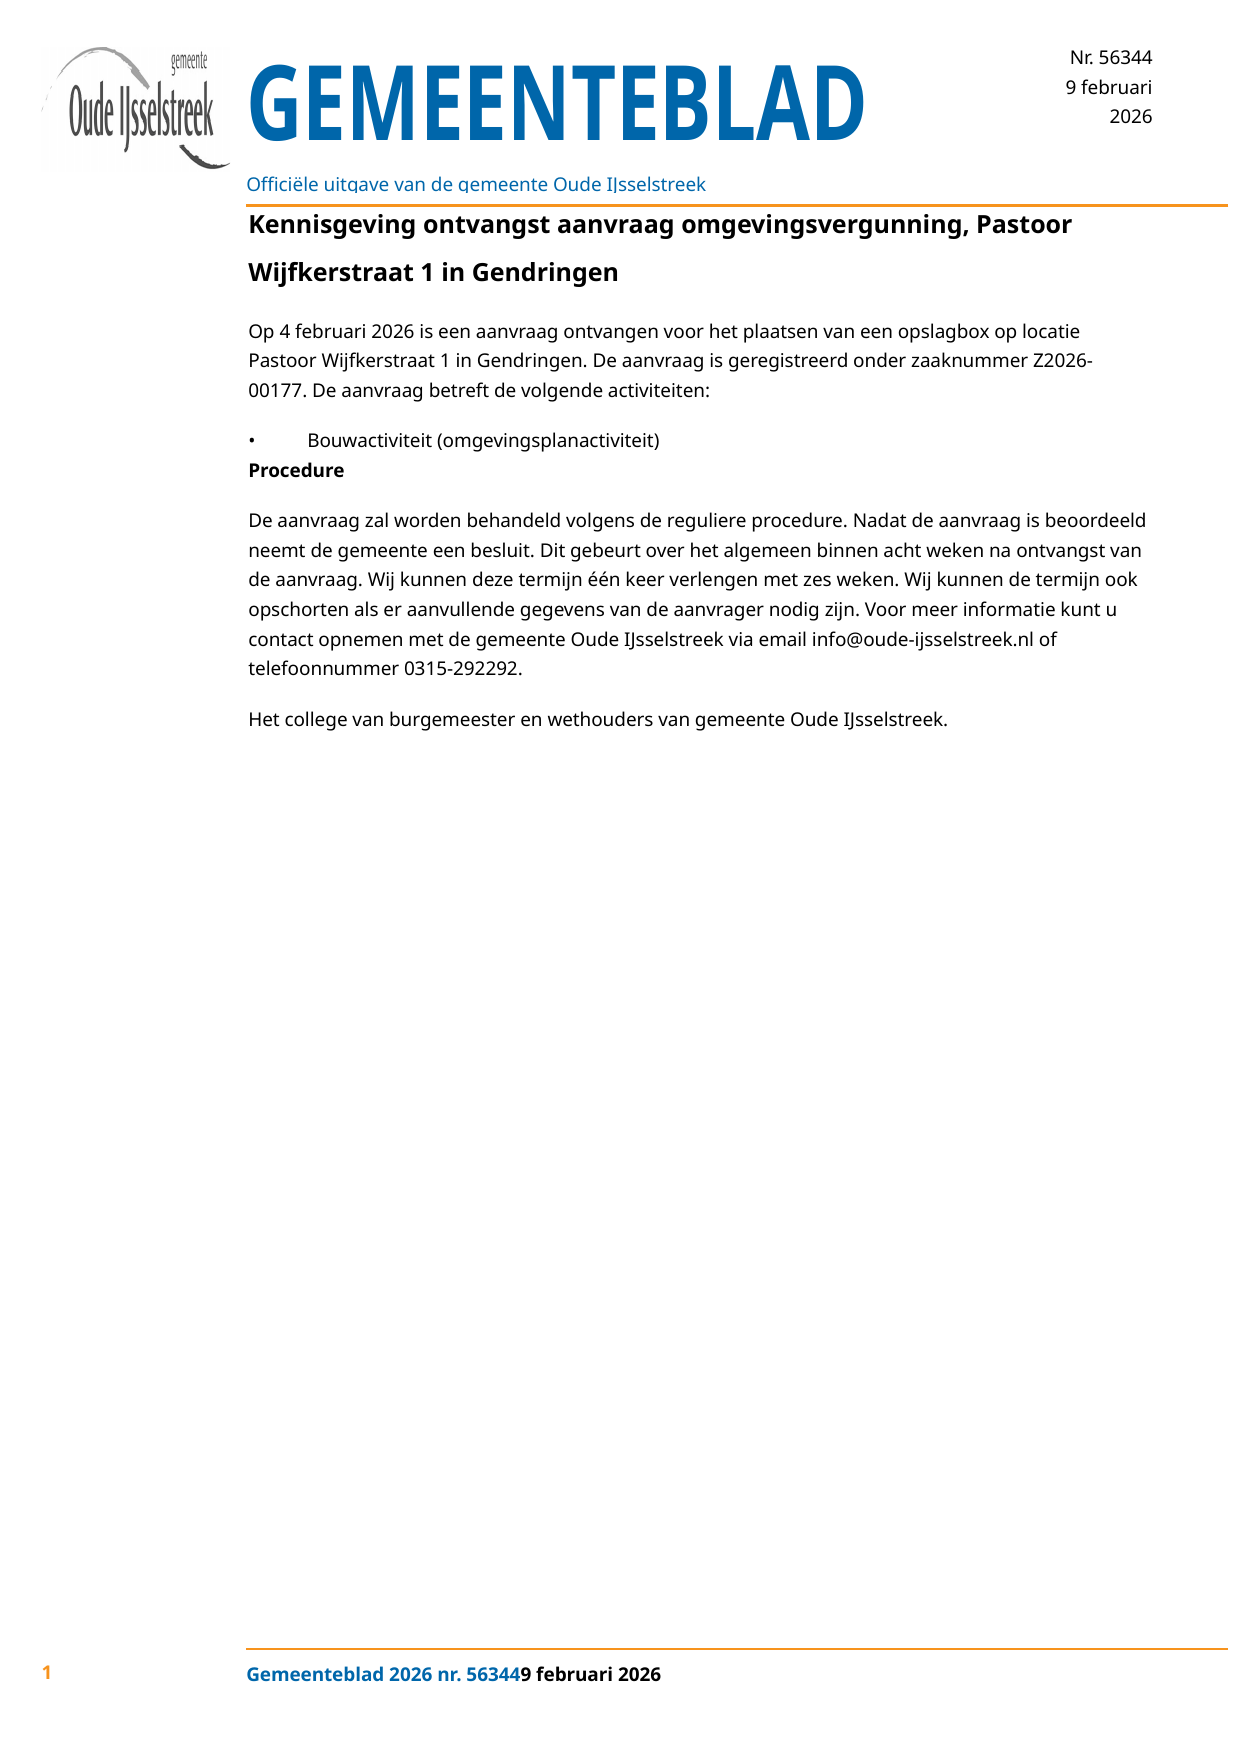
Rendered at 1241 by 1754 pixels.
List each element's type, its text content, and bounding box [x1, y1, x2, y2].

picture [41, 47, 231, 172]
text Het college van burgemeester en wethouders van gemeente Oude IJsselstreek. [248, 706, 1152, 732]
text Kennisgeving ontvangst aanvraag omgevingsvergunning, Pastoor Wijfkerstraat 1 in Gendringen [248, 207, 1152, 288]
text De aanvraag zal worden behandeld volgens de reguliere procedure. Nadat de aanvraag is beoordeeld neemt de gemeente een besluit. Dit gebeurt over het algemeen binnen acht weken na ontvangst van de aanvraag. Wij kunnen deze termijn één keer verlengen met zes weken. Wij kunnen de termijn ook opschorten als er aanvullende gegevens van de aanvrager nodig zijn. Voor meer informatie kunt u contact opnemen met de gemeente Oude IJsselstreek via email info@oude-ijsselstreek.nl of telefoonnummer 0315-292292. [248, 507, 1152, 681]
list Bouwactiviteit (omgevingsplanactiviteit) [248, 427, 1152, 453]
text Op 4 februari 2026 is een aanvraag ontvangen voor het plaatsen van een opslagbox op locatie Pastoor Wijfkerstraat 1 in Gendringen. De aanvraag is geregistreerd onder zaaknummer Z2026-00177. De aanvraag betreft de volgende activiteiten: [248, 318, 1152, 403]
text Procedure [248, 457, 1152, 483]
